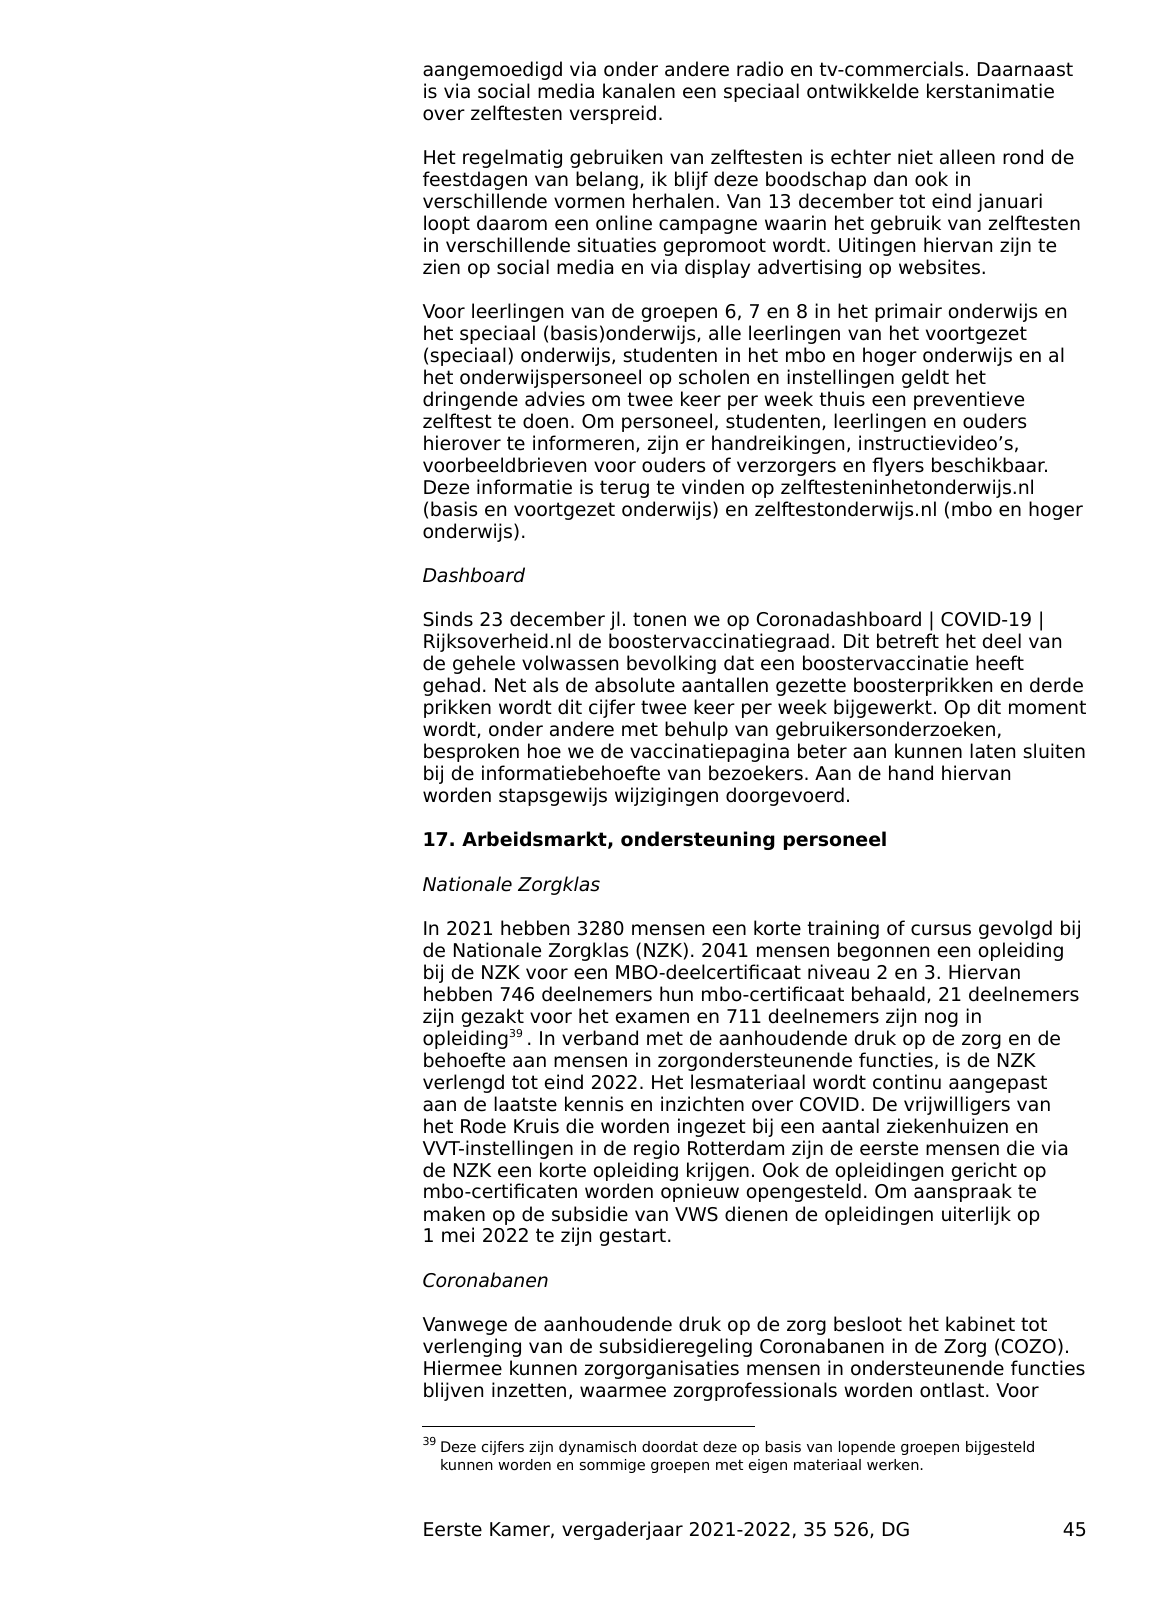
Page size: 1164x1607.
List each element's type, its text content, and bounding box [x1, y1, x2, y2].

text In 2021 hebben 3280 mensen een korte training of cursus gevolgd bij de Nationale Zorgklas (NZK). 2041 mensen begonnen een opleiding bij de NZK voor een MBO-deelcertificaat niveau 2 en 3. Hiervan hebben 746 deelnemers hun mbo-certificaat behaald, 21 deelnemers zijn gezakt voor het examen en 711 deelnemers zijn nog in opleiding. In verband met de aanhoudende druk op de zorg en de behoefte aan mensen in zorgondersteunende functies, is de NZK verlengd tot eind 2022. Het lesmateriaal wordt continu aangepast aan de laatste kennis en inzichten over COVID. De vrijwilligers van het Rode Kruis die worden ingezet bij een aantal ziekenhuizen en VVT-instellingen in de regio Rotterdam zijn de eerste mensen die via de NZK een korte opleiding krijgen. Ook de opleidingen gericht op mbo-certificaten worden opnieuw opengesteld. Om aanspraak te maken op de subsidie van VWS dienen de opleidingen uiterlijk op 1 mei 2022 te zijn gestart. [422, 918, 1087, 1247]
text Voor leerlingen van de groepen 6, 7 en 8 in het primair onderwijs en het speciaal (basis)onderwijs, alle leerlingen van het voortgezet (speciaal) onderwijs, studenten in het mbo en hoger onderwijs en al het onderwijspersoneel op scholen en instellingen geldt het dringende advies om twee keer per week thuis een preventieve zelftest te doen. Om personeel, studenten, leerlingen en ouders hierover te informeren, zijn er handreikingen, instructievideo’s, voorbeeldbrieven voor ouders of verzorgers en flyers beschikbaar. Deze informatie is terug te vinden op zelftesteninhetonderwijs.nl (basis en voortgezet onderwijs) en zelftestonderwijs.nl (mbo en hoger onderwijs). [422, 301, 1087, 543]
subtitle 17. Arbeidsmarkt, ondersteuning personeel [422, 829, 1087, 851]
subtitle Dashboard [422, 565, 1087, 587]
subtitle Nationale Zorgklas [422, 873, 1087, 896]
text aangemoedigd via onder andere radio en tv-commercials. Daarnaast is via social media kanalen een speciaal ontwikkelde kerstanimatie over zelftesten verspreid. [422, 59, 1087, 125]
text Sinds 23 december jl. tonen we op Coronadashboard | COVID-19 | Rijksoverheid.nl de boostervaccinatiegraad. Dit betreft het deel van de gehele volwassen bevolking dat een boostervaccinatie heeft gehad. Net als de absolute aantallen gezette boosterprikken en derde prikken wordt dit cijfer twee keer per week bijgewerkt. Op dit moment wordt, onder andere met behulp van gebruikersonderzoeken, besproken hoe we de vaccinatiepagina beter aan kunnen laten sluiten bij de informatiebehoefte van bezoekers. Aan de hand hiervan worden stapsgewijs wijzigingen doorgevoerd. [422, 609, 1087, 807]
text Het regelmatig gebruiken van zelftesten is echter niet alleen rond de feestdagen van belang, ik blijf deze boodschap dan ook in verschillende vormen herhalen. Van 13 december tot eind januari loopt daarom een online campagne waarin het gebruik van zelftesten in verschillende situaties gepromoot wordt. Uitingen hiervan zijn te zien op social media en via display advertising op websites. [422, 147, 1087, 279]
subtitle Coronabanen [422, 1269, 1087, 1292]
text Vanwege de aanhoudende druk op de zorg besloot het kabinet tot verlenging van de subsidieregeling Coronabanen in de Zorg (COZO). Hiermee kunnen zorgorganisaties mensen in ondersteunende functies blijven inzetten, waarmee zorgprofessionals worden ontlast. Voor [422, 1314, 1087, 1402]
text Deze cijfers zijn dynamisch doordat deze op basis van lopende groepen bijgesteld kunnen worden en sommige groepen met eigen materiaal werken. [422, 1435, 1087, 1474]
